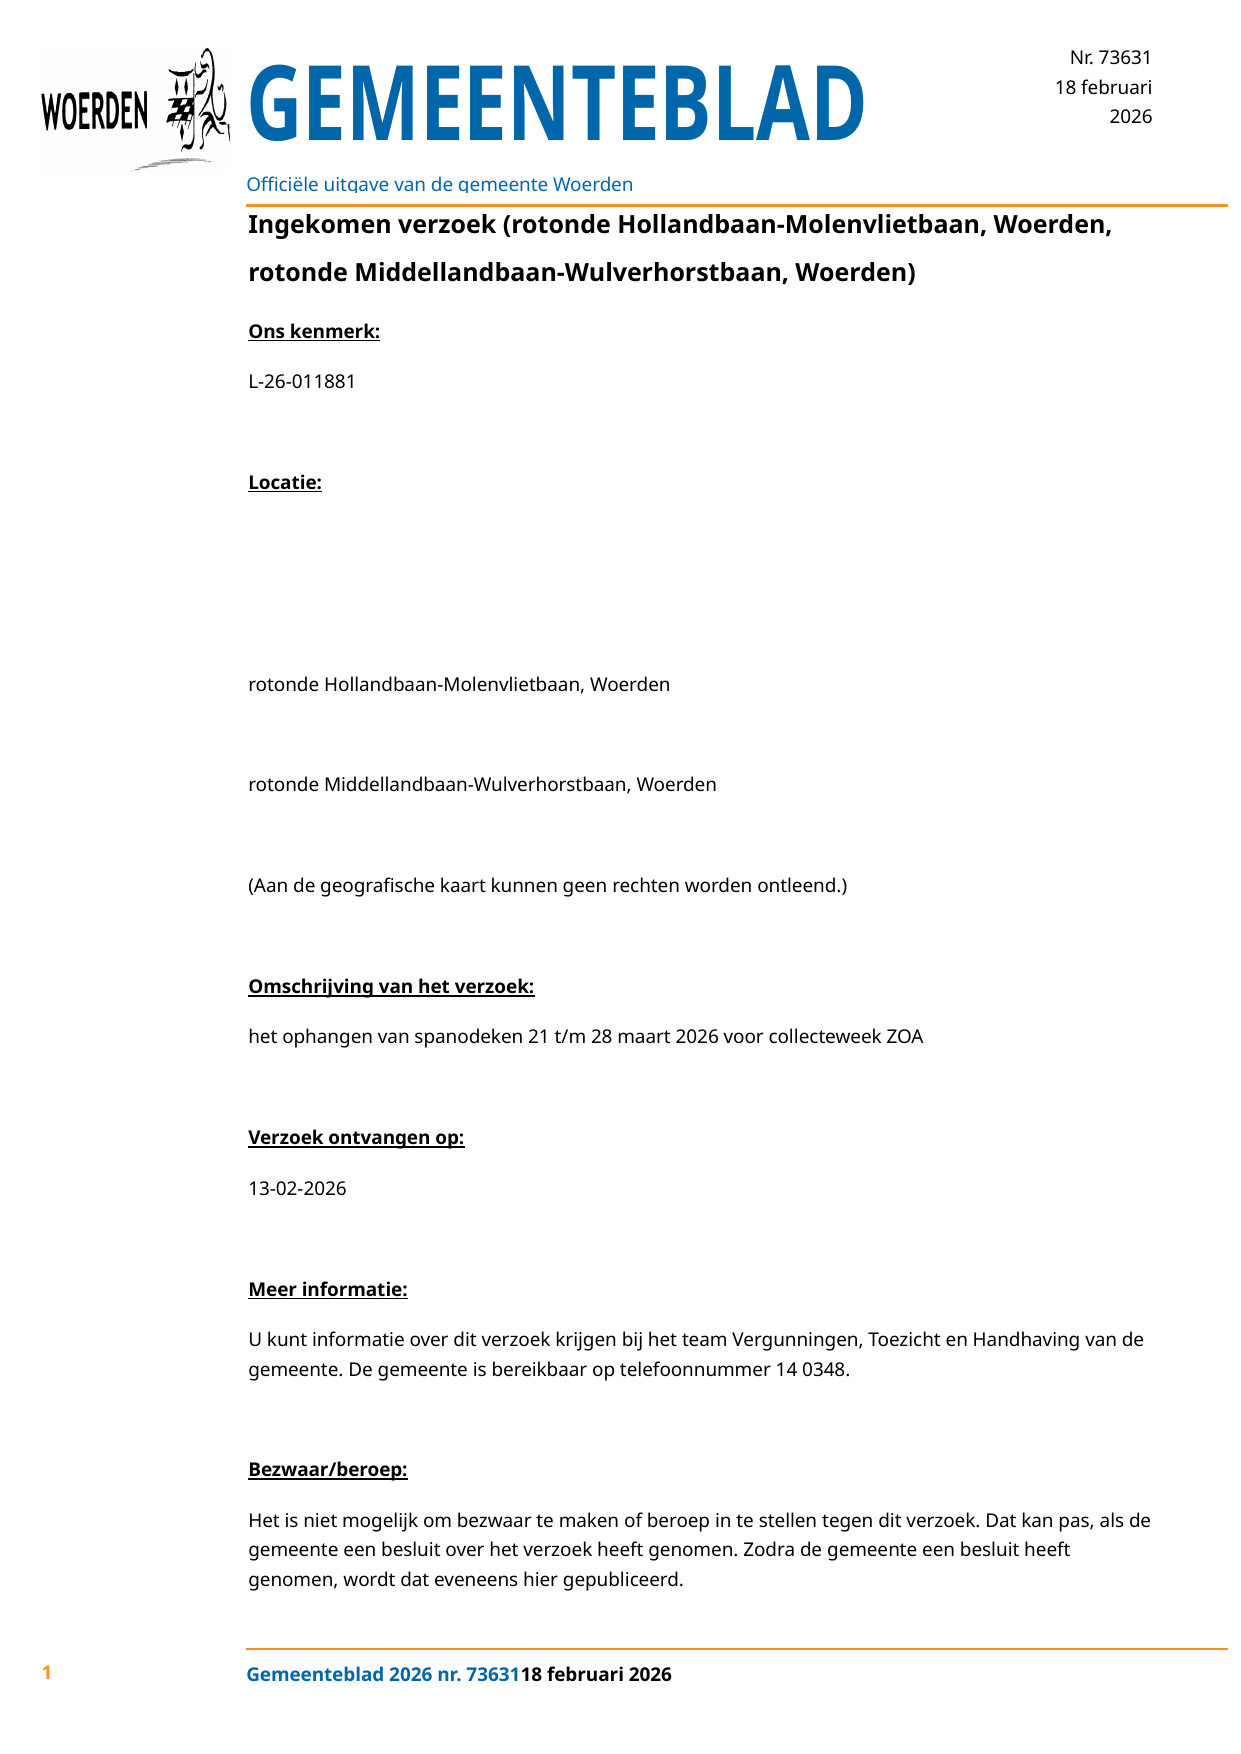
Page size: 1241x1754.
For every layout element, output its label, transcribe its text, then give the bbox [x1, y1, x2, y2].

text rotonde Hollandbaan-Molenvlietbaan, Woerden [248, 671, 1152, 697]
text (Aan de geografische kaart kunnen geen rechten worden ontleend.) [248, 872, 1152, 898]
text Het is niet mogelijk om bezwaar te maken of beroep in te stellen tegen dit verzoek. Dat kan pas, als de gemeente een besluit over het verzoek heeft genomen. Zodra de gemeente een besluit heeft genomen, wordt dat eveneens hier gepubliceerd. [248, 1507, 1152, 1592]
text 13-02-2026 [248, 1175, 1152, 1201]
text L-26-011881 [248, 368, 1152, 394]
text rotonde Middellandbaan-Wulverhorstbaan, Woerden [248, 772, 1152, 797]
text Locatie: [248, 469, 1152, 495]
text Meer informatie: [248, 1276, 1152, 1302]
text Verzoek ontvangen op: [248, 1124, 1152, 1150]
text het ophangen van spanodeken 21 t/m 28 maart 2026 voor collecteweek ZOA [248, 1024, 1152, 1049]
text Bezwaar/beroep: [248, 1457, 1152, 1482]
text Omschrijving van het verzoek: [248, 973, 1152, 999]
text Ons kenmerk: [248, 318, 1152, 344]
text Ingekomen verzoek (rotonde Hollandbaan-Molenvlietbaan, Woerden, rotonde Middellandbaan-Wulverhorstbaan, Woerden) [248, 207, 1152, 288]
text U kunt informatie over dit verzoek krijgen bij het team Vergunningen, Toezicht en Handhaving van de gemeente. De gemeente is bereikbaar op telefoonnummer 14 0348. [248, 1326, 1152, 1382]
picture [41, 47, 231, 172]
